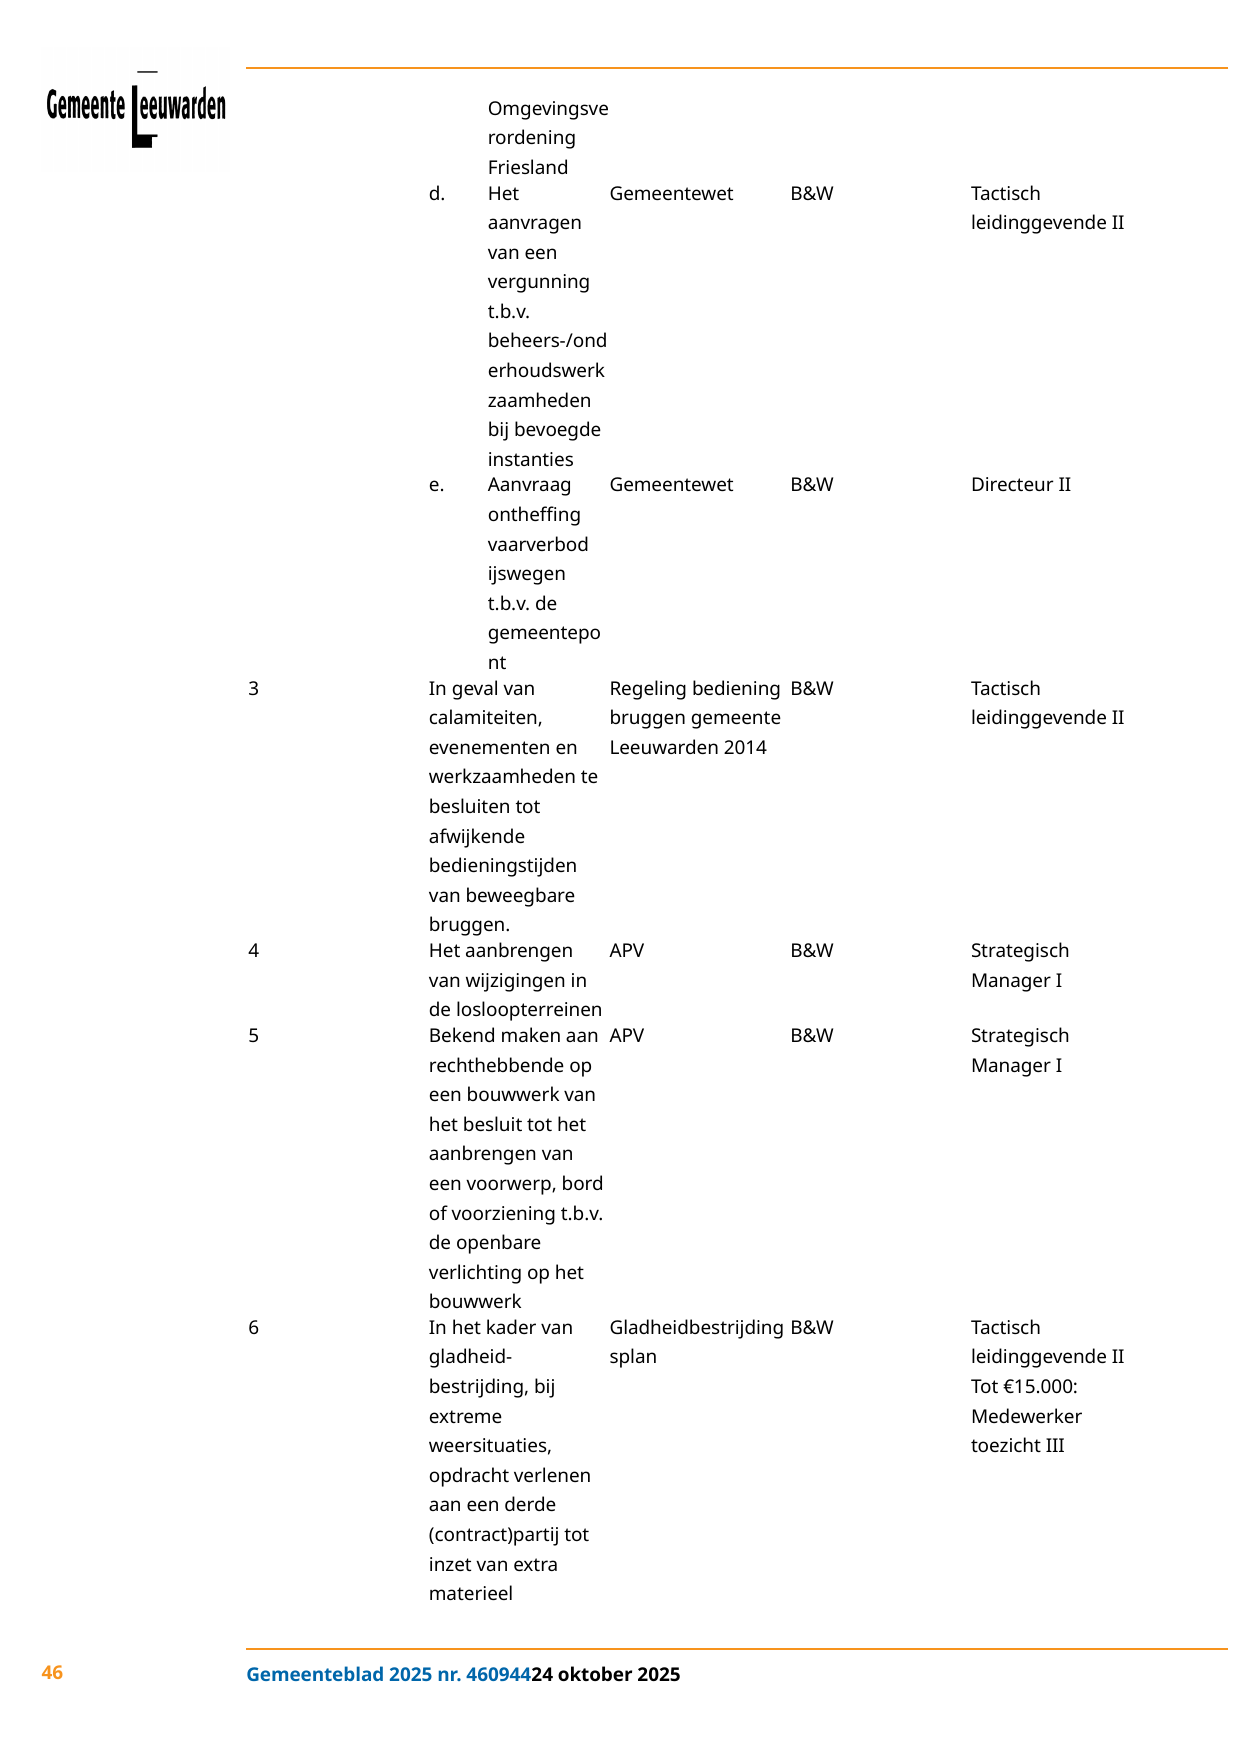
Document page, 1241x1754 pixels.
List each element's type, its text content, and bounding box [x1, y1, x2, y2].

table_cell 4 [248, 937, 429, 1022]
table_cell Aanvraag ontheffing vaarverbod ijswegen t.b.v. de gemeentepont [429, 472, 609, 675]
table_cell B&W [790, 472, 971, 675]
table_cell Het aanbrengen van wijzigingen in de losloopterreinen [429, 937, 609, 1022]
table_cell Tactisch leidinggevende II Tot €15.000: Medewerker toezicht III [971, 1314, 1152, 1606]
table_cell B&W [790, 1314, 971, 1606]
table_cell Het aanvragen van een vergunning t.b.v. beheers-/onderhoudswerkzaamheden bij bevoegde instanties [429, 180, 609, 472]
table_cell Tactisch leidinggevende II [971, 675, 1152, 937]
table_cell B&W [790, 675, 971, 937]
table_cell 5 [248, 1022, 429, 1314]
table_cell Regeling bediening bruggen gemeente Leeuwarden 2014 [609, 675, 790, 937]
table_cell APV [609, 937, 790, 1022]
table_cell Omgevingsverordening Friesland [429, 95, 609, 180]
table_cell Gemeentewet [609, 180, 790, 472]
table_cell B&W [790, 1022, 971, 1314]
table_cell Strategisch Manager I [971, 1022, 1152, 1314]
table_cell Strategisch Manager I [971, 937, 1152, 1022]
table_cell [790, 95, 971, 180]
table_cell [248, 472, 429, 675]
table_cell B&W [790, 180, 971, 472]
table_cell Directeur II [971, 472, 1152, 675]
table_cell In het kader van gladheid-bestrijding, bij extreme weersituaties, opdracht verlenen aan een derde (contract)partij tot inzet van extra materieel [429, 1314, 609, 1606]
table_cell [248, 95, 429, 180]
table_cell In geval van calamiteiten, evenementen en werkzaamheden te besluiten tot afwijkende bedieningstijden van beweegbare bruggen. [429, 675, 609, 937]
table_cell B&W [790, 937, 971, 1022]
table_cell Bekend maken aan rechthebbende op een bouwwerk van het besluit tot het aanbrengen van een voorwerp, bord of voorziening t.b.v. de openbare verlichting op het bouwwerk [429, 1022, 609, 1314]
table_cell Gladheidbestrijdingsplan [609, 1314, 790, 1606]
picture [41, 47, 231, 172]
table_cell Gemeentewet [609, 472, 790, 675]
table_cell [248, 180, 429, 472]
table_cell [609, 95, 790, 180]
table_cell 6 [248, 1314, 429, 1606]
table_cell [971, 95, 1152, 180]
table_cell 3 [248, 675, 429, 937]
table_cell APV [609, 1022, 790, 1314]
table_cell Tactisch leidinggevende II [971, 180, 1152, 472]
